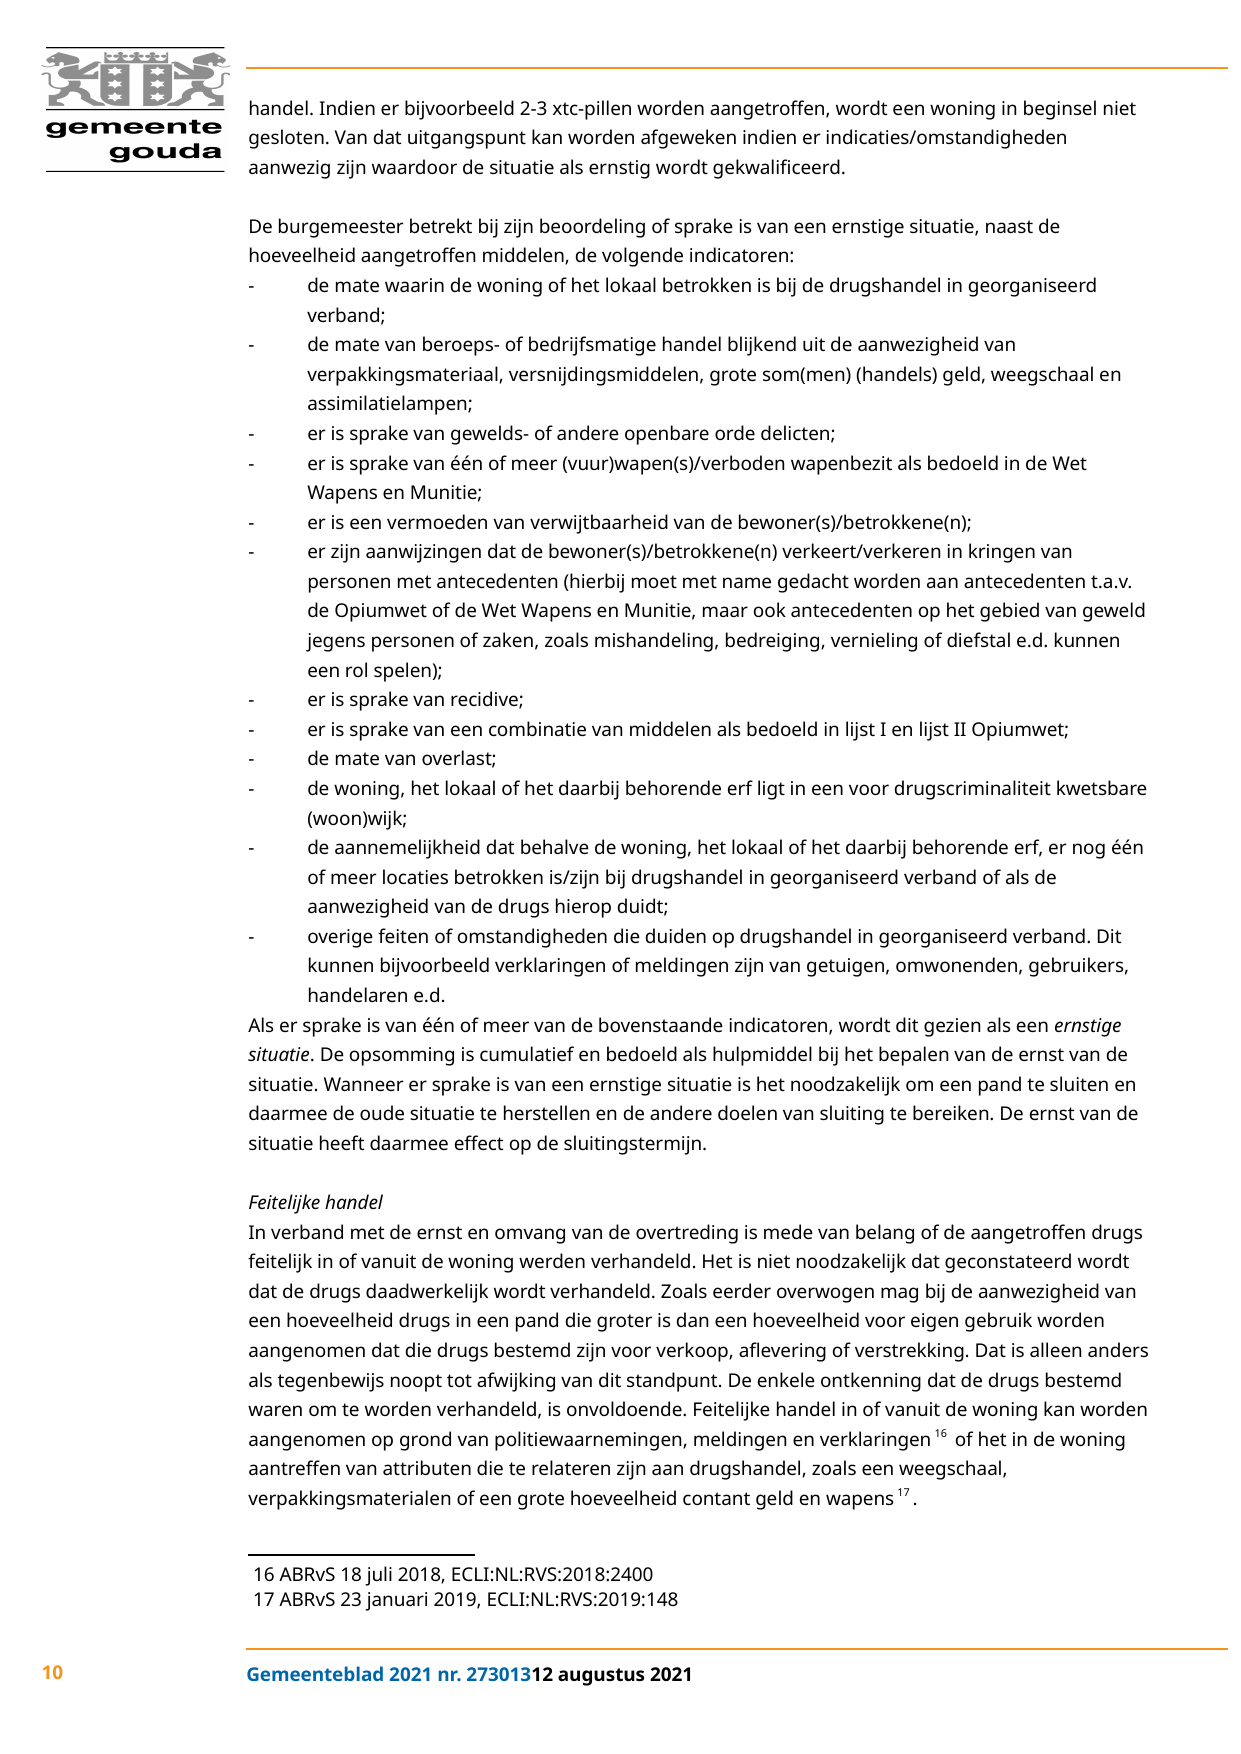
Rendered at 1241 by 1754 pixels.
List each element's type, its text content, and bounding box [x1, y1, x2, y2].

text ABRvS 23 januari 2019, ECLI:NL:RVS:2019:148 [248, 1586, 1152, 1612]
list er is sprake van gewelds- of andere openbare orde delicten; [248, 420, 1152, 446]
list er is een vermoeden van verwijtbaarheid van de bewoner(s)/betrokkene(n); [248, 509, 1152, 535]
list de woning, het lokaal of het daarbij behorende erf ligt in een voor drugscriminaliteit kwetsbare (woon)wijk; [248, 775, 1152, 831]
text handel. Indien er bijvoorbeeld 2-3 xtc-pillen worden aangetroffen, wordt een woning in beginsel niet gesloten. Van dat uitgangspunt kan worden afgeweken indien er indicaties/omstandigheden aanwezig zijn waardoor de situatie als ernstig wordt gekwalificeerd. [248, 95, 1152, 180]
list er is sprake van recidive; [248, 686, 1152, 712]
list er zijn aanwijzingen dat de bewoner(s)/betrokkene(n) verkeert/verkeren in kringen van personen met antecedenten (hierbij moet met name gedacht worden aan antecedenten t.a.v. de Opiumwet of de Wet Wapens en Munitie, maar ook antecedenten op het gebied van geweld jegens personen of zaken, zoals mishandeling, bedreiging, vernieling of diefstal e.d. kunnen een rol spelen); [248, 538, 1152, 683]
text De burgemeester betrekt bij zijn beoordeling of sprake is van een ernstige situatie, naast de hoeveelheid aangetroffen middelen, de volgende indicatoren: [248, 213, 1152, 268]
list de mate van beroeps- of bedrijfsmatige handel blijkend uit de aanwezigheid van verpakkingsmateriaal, versnijdingsmiddelen, grote som(men) (handels) geld, weegschaal en assimilatielampen; [248, 331, 1152, 416]
list er is sprake van één of meer (vuur)wapen(s)/verboden wapenbezit als bedoeld in de Wet Wapens en Munitie; [248, 450, 1152, 505]
text ABRvS 18 juli 2018, ECLI:NL:RVS:2018:2400 [248, 1561, 1152, 1586]
text Feitelijke handel [248, 1189, 1152, 1215]
list overige feiten of omstandigheden die duiden op drugshandel in georganiseerd verband. Dit kunnen bijvoorbeeld verklaringen of meldingen zijn van getuigen, omwonenden, gebruikers, handelaren e.d. [248, 923, 1152, 1008]
text In verband met de ernst en omvang van de overtreding is mede van belang of de aangetroffen drugs feitelijk in of vanuit de woning werden verhandeld. Het is niet noodzakelijk dat geconstateerd wordt dat de drugs daadwerkelijk wordt verhandeld. Zoals eerder overwogen mag bij de aanwezigheid van een hoeveelheid drugs in een pand die groter is dan een hoeveelheid voor eigen gebruik worden aangenomen dat die drugs bestemd zijn voor verkoop, aflevering of verstrekking. Dat is alleen anders als tegenbewijs noopt tot afwijking van dit standpunt. De enkele ontkenning dat de drugs bestemd waren om te worden verhandeld, is onvoldoende. Feitelijke handel in of vanuit de woning kan worden aangenomen op grond van politiewaarnemingen, meldingen en verklaringen of het in de woning aantreffen van attributen die te relateren zijn aan drugshandel, zoals een weegschaal, verpakkingsmaterialen of een grote hoeveelheid contant geld en wapens. [248, 1219, 1152, 1511]
picture [41, 47, 231, 172]
list de aannemelijkheid dat behalve de woning, het lokaal of het daarbij behorende erf, er nog één of meer locaties betrokken is/zijn bij drugshandel in georganiseerd verband of als de aanwezigheid van de drugs hierop duidt; [248, 834, 1152, 919]
list de mate waarin de woning of het lokaal betrokken is bij de drugshandel in georganiseerd verband; [248, 272, 1152, 328]
list de mate van overlast; [248, 746, 1152, 771]
list er is sprake van een combinatie van middelen als bedoeld in lijst I en lijst II Opiumwet; [248, 716, 1152, 742]
text Als er sprake is van één of meer van de bovenstaande indicatoren, wordt dit gezien als een ernstige situatie. De opsomming is cumulatief en bedoeld als hulpmiddel bij het bepalen van de ernst van de situatie. Wanneer er sprake is van een ernstige situatie is het noodzakelijk om een pand te sluiten en daarmee de oude situatie te herstellen en de andere doelen van sluiting te bereiken. De ernst van de situatie heeft daarmee effect op de sluitingstermijn. [248, 1012, 1152, 1156]
